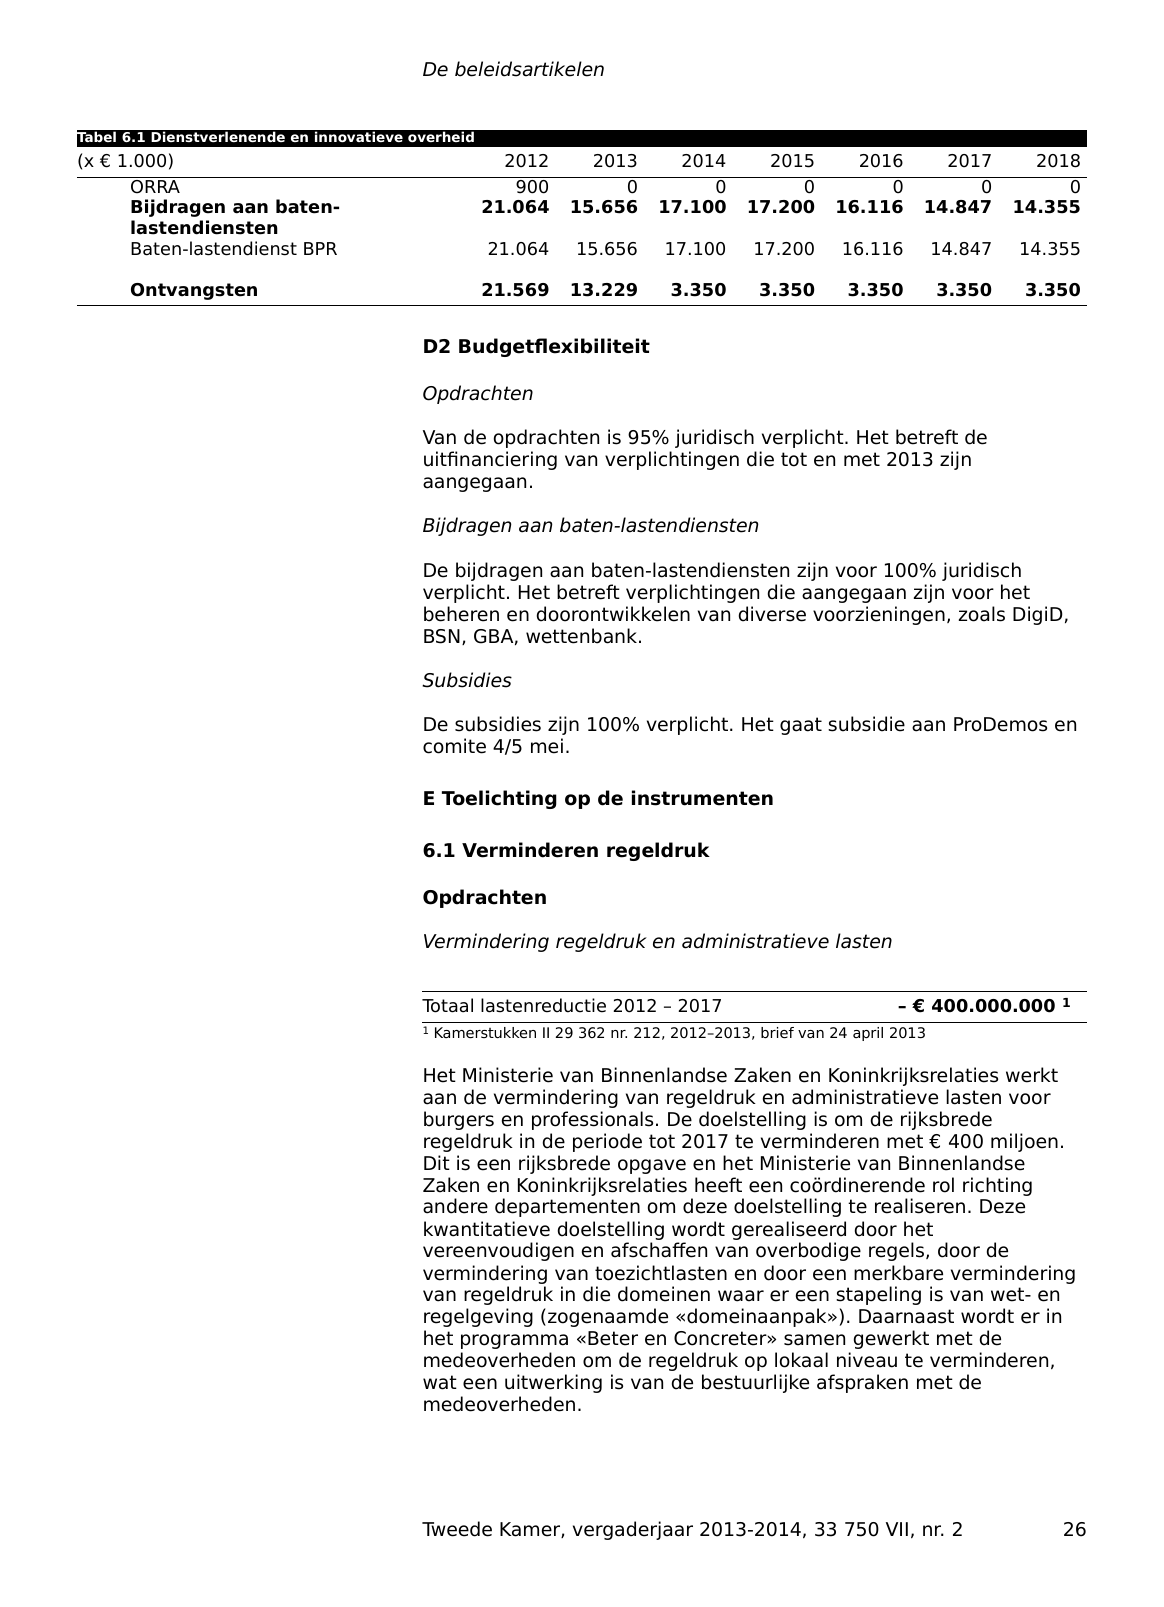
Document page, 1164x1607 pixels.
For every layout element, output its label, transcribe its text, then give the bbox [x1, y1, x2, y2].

table_cell (x € 1.000) [77, 147, 466, 177]
table_cell 14.847 [909, 239, 998, 259]
table_cell ORRA [124, 178, 466, 197]
table_cell [821, 259, 909, 280]
table_cell [77, 197, 124, 238]
table_cell [732, 259, 821, 280]
table_cell 13.229 [555, 280, 644, 305]
table_cell 21.064 [466, 197, 555, 238]
table_cell [555, 259, 644, 280]
table_cell 14.847 [909, 197, 998, 238]
subtitle Opdrachten [422, 887, 1087, 909]
subtitle Subsidies [422, 670, 1087, 692]
table_cell [77, 280, 124, 305]
table_cell 0 [644, 178, 732, 197]
table_cell 17.100 [644, 197, 732, 238]
table_header Tabel 6.2 [422, 975, 1087, 991]
table_cell 3.350 [821, 280, 909, 305]
table_cell 3.350 [998, 280, 1087, 305]
table_cell 2014 [644, 147, 732, 177]
table_cell Totaal lastenreductie 2012 – 2017 [422, 992, 844, 1022]
table_cell [77, 178, 124, 197]
table_cell 15.656 [555, 197, 644, 238]
table_cell [909, 259, 998, 280]
table_cell 16.116 [821, 239, 909, 259]
table_cell 2012 [466, 147, 555, 177]
text De subsidies zijn 100% verplicht. Het gaat subsidie aan ProDemos en comite 4/5 mei. [422, 714, 1087, 758]
table_cell [466, 259, 555, 280]
table_cell 1 Kamerstukken II 29 362 nr. 212, 2012–2013, brief van 24 april 2013 [422, 1023, 1087, 1042]
table_cell [77, 239, 124, 259]
table_cell 14.355 [998, 239, 1087, 259]
table_cell 0 [555, 178, 644, 197]
table_header Tabel 6.1 Dienstverlenende en innovatieve overheid [77, 130, 1087, 146]
table_cell Bijdragen aan baten-lastendiensten [124, 197, 466, 238]
table_cell 0 [821, 178, 909, 197]
table_cell 21.064 [466, 239, 555, 259]
subtitle D2 Budgetflexibiliteit [422, 336, 1087, 358]
table_cell 3.350 [732, 280, 821, 305]
text De bijdragen aan baten-lastendiensten zijn voor 100% juridisch verplicht. Het betreft verplichtingen die aangegaan zijn voor het beheren en doorontwikkelen van diverse voorzieningen, zoals DigiD, BSN, GBA, wettenbank. [422, 559, 1087, 647]
table_cell – € 400.000.000 1 [845, 992, 1087, 1022]
table_cell 2018 [998, 147, 1087, 177]
table_cell 21.569 [466, 280, 555, 305]
text Het Ministerie van Binnenlandse Zaken en Koninkrijksrelaties werkt aan de vermindering van regeldruk en administratieve lasten voor burgers en professionals. De doelstelling is om de rijksbrede regeldruk in de periode tot 2017 te verminderen met € 400 miljoen. Dit is een rijksbrede opgave en het Ministerie van Binnenlandse Zaken en Koninkrijksrelaties heeft een coördinerende rol richting andere departementen om deze doelstelling te realiseren. Deze kwantitatieve doelstelling wordt gerealiseerd door het vereenvoudigen en afschaffen van overbodige regels, door de vermindering van toezichtlasten en door een merkbare vermindering van regeldruk in die domeinen waar er een stapeling is van wet- en regelgeving (zogenaamde «domeinaanpak»). Daarnaast wordt er in het programma «Beter en Concreter» samen gewerkt met de medeoverheden om de regeldruk op lokaal niveau te verminderen, wat een uitwerking is van de bestuurlijke afspraken met de medeoverheden. [422, 1064, 1087, 1416]
table_cell 2016 [821, 147, 909, 177]
table_cell 0 [998, 178, 1087, 197]
table_cell Ontvangsten [124, 280, 466, 305]
table_cell 14.355 [998, 197, 1087, 238]
table_cell [124, 259, 466, 280]
table_cell Baten-lastendienst BPR [124, 239, 466, 259]
subtitle Bijdragen aan baten-lastendiensten [422, 515, 1087, 537]
table_cell 3.350 [644, 280, 732, 305]
text Van de opdrachten is 95% juridisch verplicht. Het betreft de uitfinanciering van verplichtingen die tot en met 2013 zijn aangegaan. [422, 427, 1087, 493]
subtitle Vermindering regeldruk en administratieve lasten [422, 931, 1087, 953]
table_cell 2013 [555, 147, 644, 177]
table_cell [644, 259, 732, 280]
table_cell 0 [909, 178, 998, 197]
table_cell 0 [732, 178, 821, 197]
table_cell [998, 259, 1087, 280]
table_cell [77, 259, 124, 280]
subtitle Opdrachten [422, 383, 1087, 405]
table_cell 16.116 [821, 197, 909, 238]
table_cell 2017 [909, 147, 998, 177]
table_cell 17.200 [732, 197, 821, 238]
table_cell 17.100 [644, 239, 732, 259]
table_cell 17.200 [732, 239, 821, 259]
table_cell 2015 [732, 147, 821, 177]
table_cell 900 [466, 178, 555, 197]
table_cell 3.350 [909, 280, 998, 305]
table_cell 15.656 [555, 239, 644, 259]
subtitle E Toelichting op de instrumenten [422, 788, 1087, 810]
subtitle 6.1 Verminderen regeldruk [422, 840, 1087, 862]
